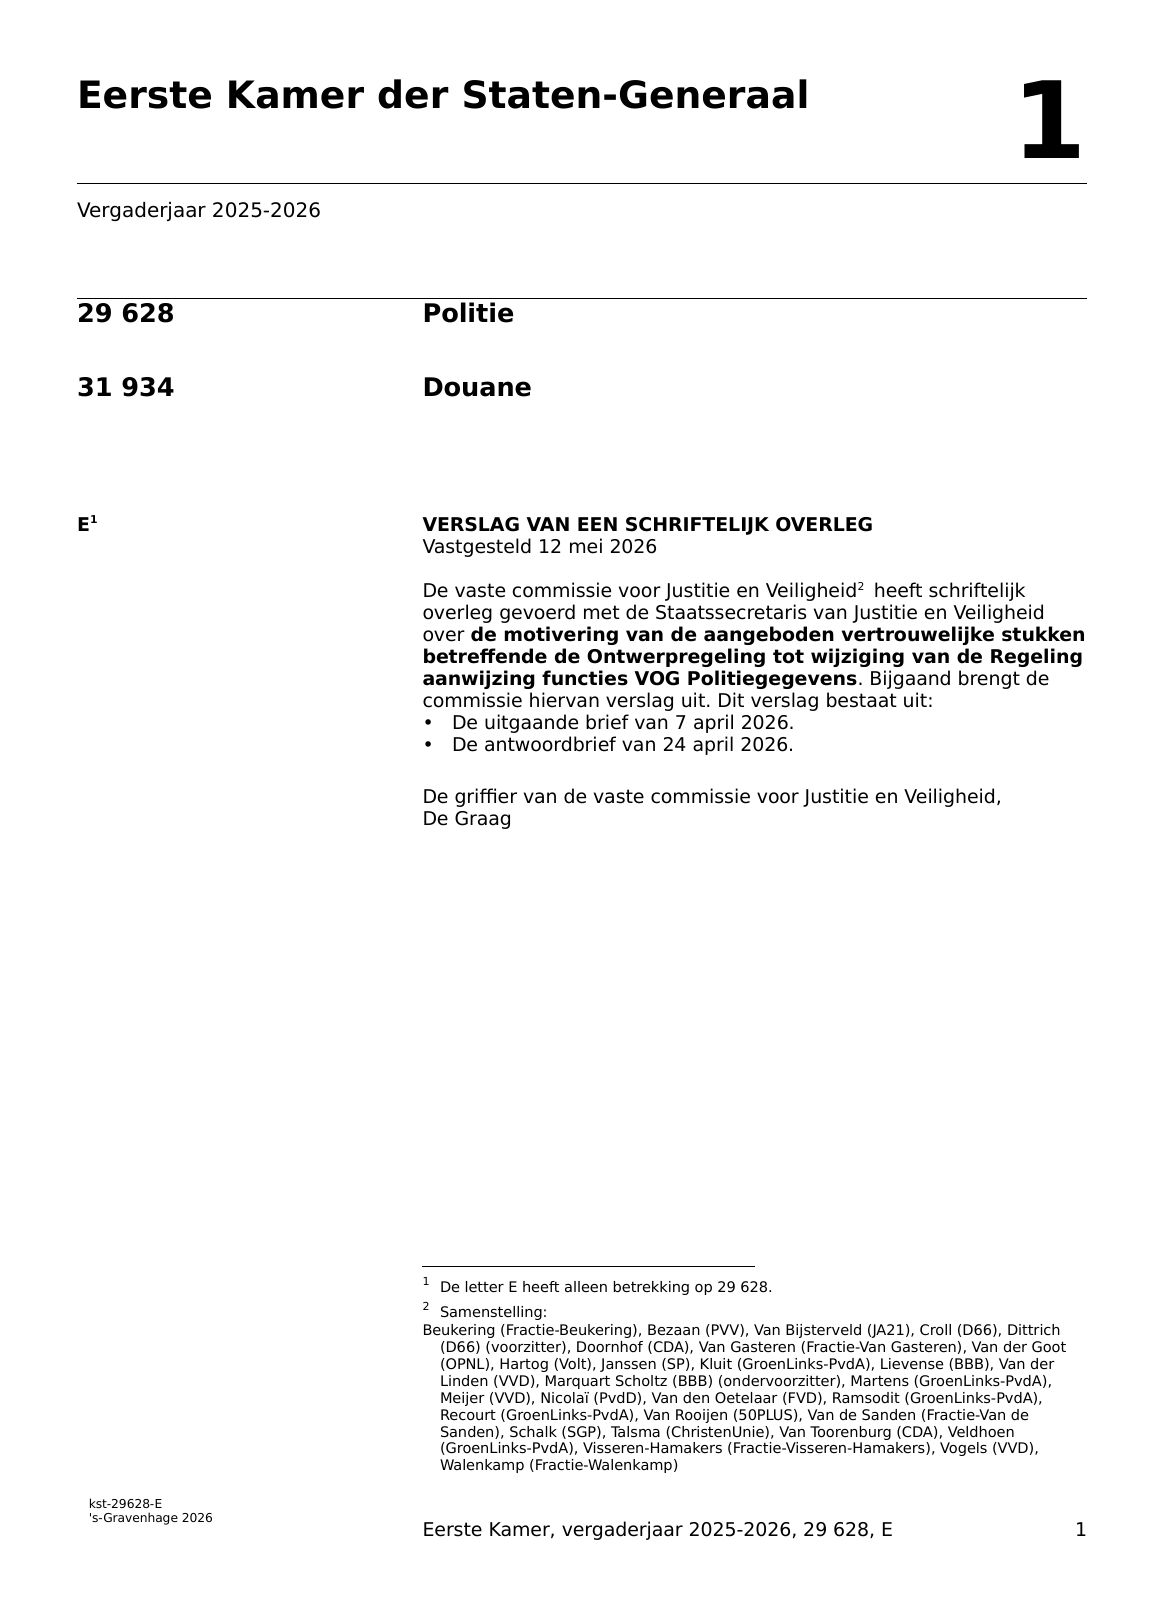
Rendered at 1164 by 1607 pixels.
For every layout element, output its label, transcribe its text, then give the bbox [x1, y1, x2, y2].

text • De antwoordbrief van 24 april 2026. [422, 734, 1087, 756]
subtitle 31 934 Douane [77, 373, 1087, 403]
text Beukering (Fractie-Beukering), Bezaan (PVV), Van Bijsterveld (JA21), Croll (D66), Dittrich (D66) (voorzitter), Doornhof (CDA), Van Gasteren (Fractie-Van Gasteren), Van der Goot (OPNL), Hartog (Volt), Janssen (SP), Kluit (GroenLinks-PvdA), Lievense (BBB), Van der Linden (VVD), Marquart Scholtz (BBB) (ondervoorzitter), Martens (GroenLinks-PvdA), Meijer (VVD), Nicolaï (PvdD), Van den Oetelaar (FVD), Ramsodit (GroenLinks-PvdA), Recourt (GroenLinks-PvdA), Van Rooijen (50PLUS), Van de Sanden (Fractie-Van de Sanden), Schalk (SGP), Talsma (ChristenUnie), Van Toorenburg (CDA), Veldhoen (GroenLinks-PvdA), Visseren-Hamakers (Fractie-Visseren-Hamakers), Vogels (VVD), Walenkamp (Fractie-Walenkamp) [422, 1322, 1087, 1474]
table_header 1 [886, 59, 1087, 183]
text Vastgesteld 12 mei 2026 [422, 536, 1087, 558]
text • De uitgaande brief van 7 april 2026. [422, 712, 1087, 734]
table_header Eerste Kamer der Staten-Generaal [77, 59, 886, 183]
text De griffier van de vaste commissie voor Justitie en Veiligheid, De Graag [422, 786, 1087, 830]
text Samenstelling: [422, 1300, 1087, 1322]
subtitle 29 628 Politie [77, 299, 1087, 329]
text kst-29628-E [88, 1497, 323, 1511]
subtitle E VERSLAG VAN EEN SCHRIFTELIJK OVERLEG [77, 514, 1087, 536]
text 's-Gravenhage 2026 [88, 1511, 323, 1525]
text De letter E heeft alleen betrekking op 29 628. [422, 1275, 1087, 1297]
text De vaste commissie voor Justitie en Veiligheid heeft schriftelijk overleg gevoerd met de Staatssecretaris van Justitie en Veiligheid over de motivering van de aangeboden vertrouwelijke stukken betreffende de Ontwerpregeling tot wijziging van de Regeling aanwijzing functies VOG Politiegegevens. Bijgaand brengt de commissie hiervan verslag uit. Dit verslag bestaat uit: [422, 580, 1087, 712]
table_cell Vergaderjaar 2025-2026 [77, 184, 1087, 298]
